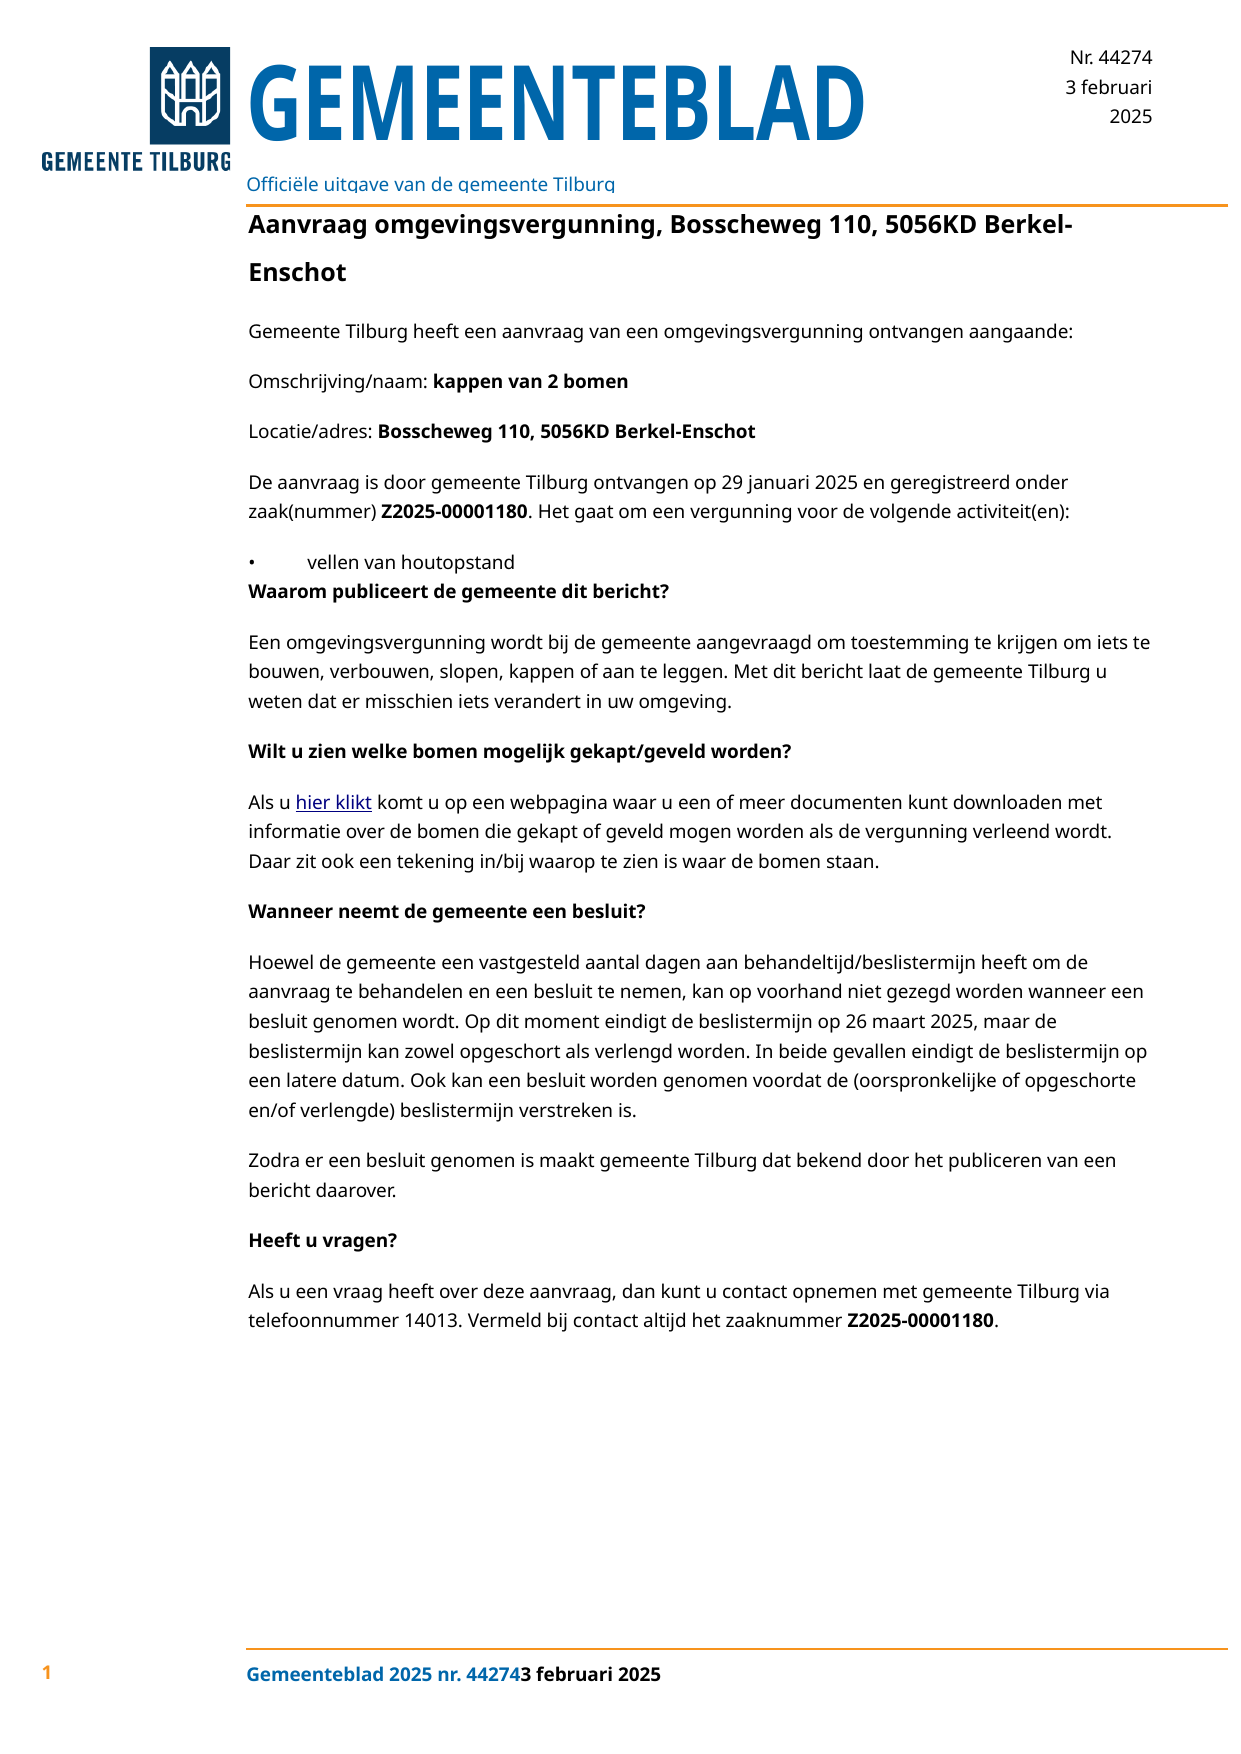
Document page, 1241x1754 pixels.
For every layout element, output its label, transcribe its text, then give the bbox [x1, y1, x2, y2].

text Als u een vraag heeft over deze aanvraag, dan kunt u contact opnemen met gemeente Tilburg via telefoonnummer 14013. Vermeld bij contact altijd het zaaknummer Z2025-00001180. [248, 1278, 1152, 1333]
text Zodra er een besluit genomen is maakt gemeente Tilburg dat bekend door het publiceren van een bericht daarover. [248, 1147, 1152, 1203]
picture [41, 47, 231, 172]
text Aanvraag omgevingsvergunning, Bosscheweg 110, 5056KD Berkel-Enschot [248, 207, 1152, 288]
text Wilt u zien welke bomen mogelijk gekapt/geveld worden? [248, 739, 1152, 764]
text Wanneer neemt de gemeente een besluit? [248, 899, 1152, 924]
text De aanvraag is door gemeente Tilburg ontvangen op 29 januari 2025 en geregistreerd onder zaak(nummer) Z2025-00001180. Het gaat om een vergunning voor de volgende activiteit(en): [248, 469, 1152, 524]
text Omschrijving/naam: kappen van 2 bomen [248, 368, 1152, 394]
text Heeft u vragen? [248, 1227, 1152, 1253]
text Als u hier klikt komt u op een webpagina waar u een of meer documenten kunt downloaden met informatie over de bomen die gekapt of geveld mogen worden als de vergunning verleend wordt. Daar zit ook een tekening in/bij waarop te zien is waar de bomen staan. [248, 789, 1152, 874]
list vellen van houtopstand [248, 549, 1152, 575]
text Hoewel de gemeente een vastgesteld aantal dagen aan behandeltijd/beslistermijn heeft om de aanvraag te behandelen en een besluit te nemen, kan op voorhand niet gezegd worden wanneer een besluit genomen wordt. Op dit moment eindigt de beslistermijn op 26 maart 2025, maar de beslistermijn kan zowel opgeschort als verlengd worden. In beide gevallen eindigt de beslistermijn op een latere datum. Ook kan een besluit worden genomen voordat de (oorspronkelijke of opgeschorte en/of verlengde) beslistermijn verstreken is. [248, 949, 1152, 1123]
text Locatie/adres: Bosscheweg 110, 5056KD Berkel-Enschot [248, 419, 1152, 444]
text Gemeente Tilburg heeft een aanvraag van een omgevingsvergunning ontvangen aangaande: [248, 318, 1152, 344]
text Een omgevingsvergunning wordt bij de gemeente aangevraagd om toestemming te krijgen om iets te bouwen, verbouwen, slopen, kappen of aan te leggen. Met dit bericht laat de gemeente Tilburg u weten dat er misschien iets verandert in uw omgeving. [248, 629, 1152, 714]
text Waarom publiceert de gemeente dit bericht? [248, 579, 1152, 604]
